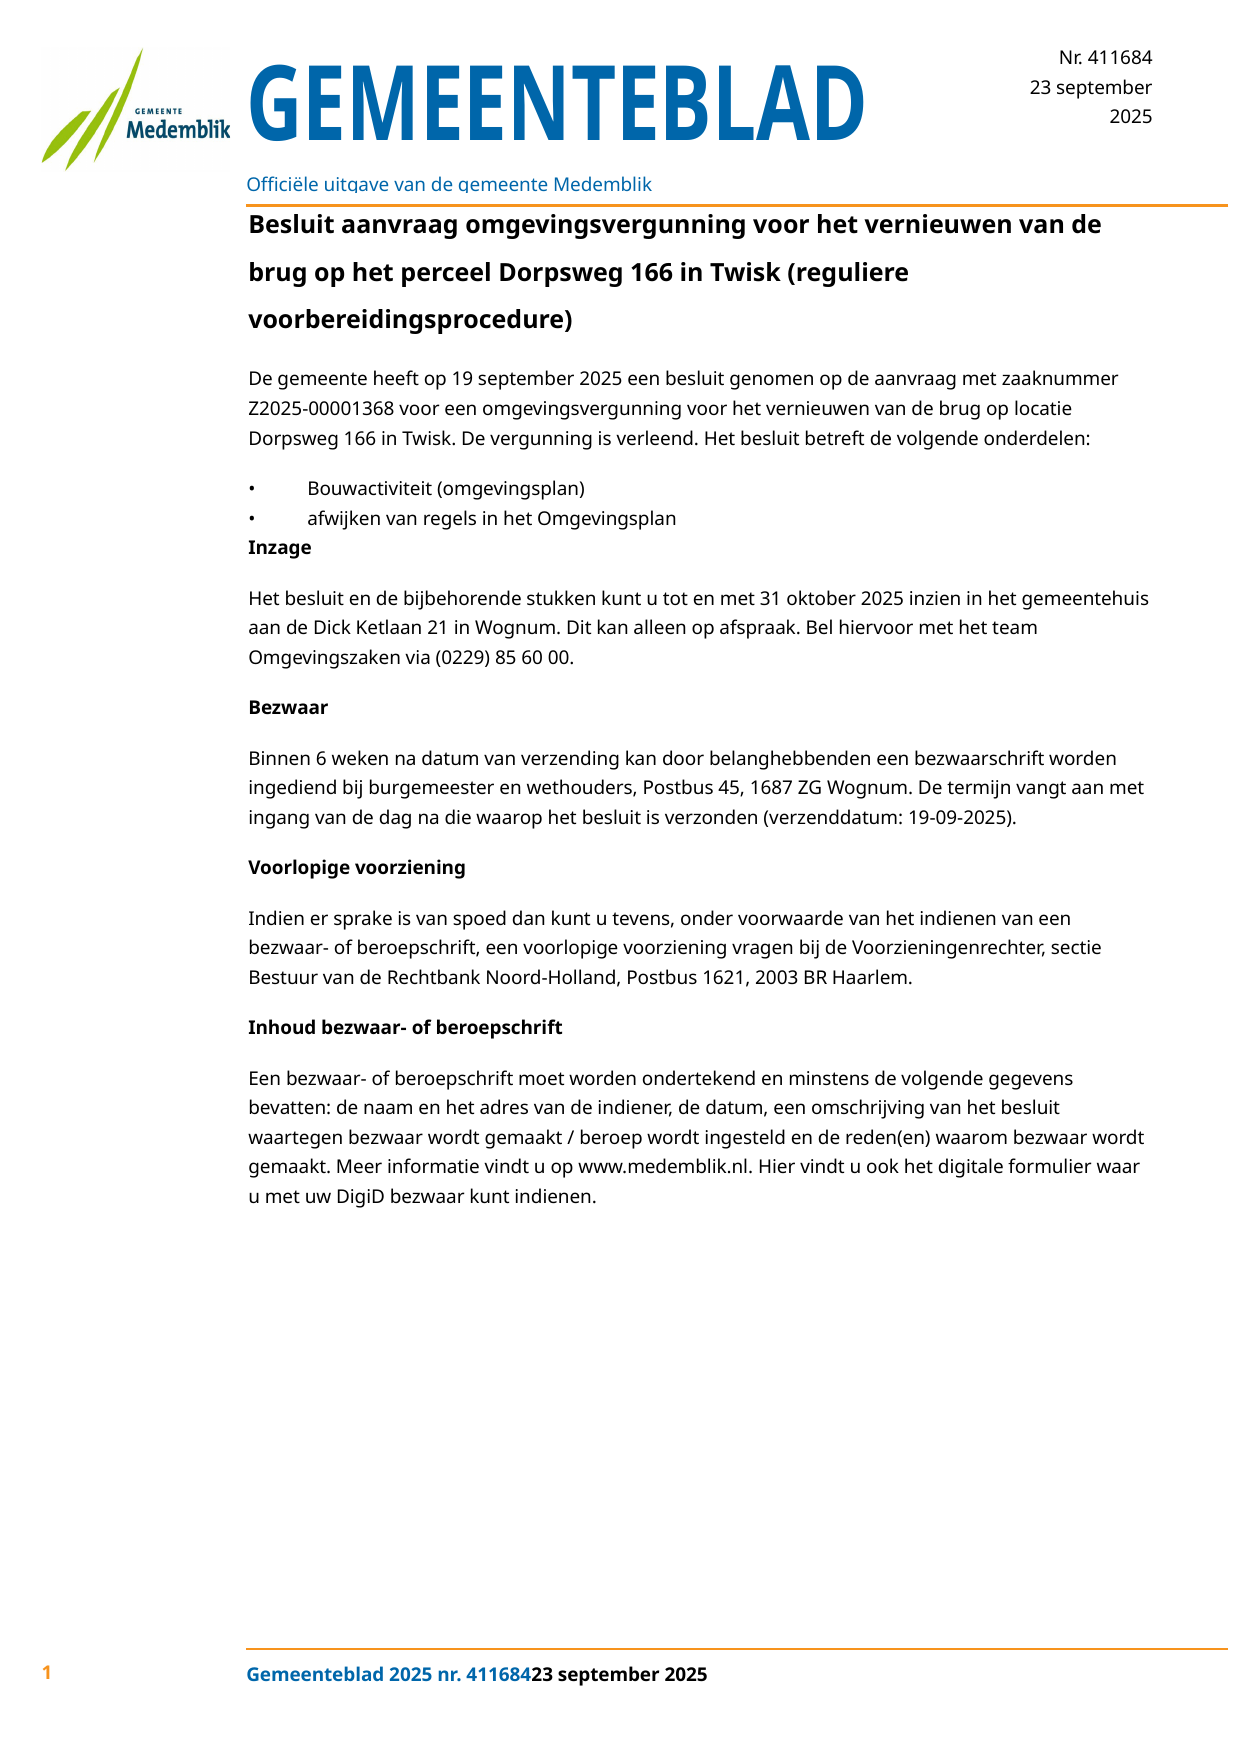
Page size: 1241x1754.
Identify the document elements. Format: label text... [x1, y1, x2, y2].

text Inhoud bezwaar- of beroepschrift [248, 1014, 1152, 1040]
text Het besluit en de bijbehorende stukken kunt u tot en met 31 oktober 2025 inzien in het gemeentehuis aan de Dick Ketlaan 21 in Wognum. Dit kan alleen op afspraak. Bel hiervoor met het team Omgevingszaken via (0229) 85 60 00. [248, 585, 1152, 669]
picture [41, 47, 231, 172]
text Voorlopige voorziening [248, 854, 1152, 880]
text Indien er sprake is van spoed dan kunt u tevens, onder voorwaarde van het indienen van een bezwaar- of beroepschrift, een voorlopige voorziening vragen bij de Voorzieningenrechter, sectie Bestuur van de Rechtbank Noord-Holland, Postbus 1621, 2003 BR Haarlem. [248, 905, 1152, 989]
list afwijken van regels in het Omgevingsplan [248, 505, 1152, 530]
text Binnen 6 weken na datum van verzending kan door belanghebbenden een bezwaarschrift worden ingediend bij burgemeester en wethouders, Postbus 45, 1687 ZG Wognum. De termijn vangt aan met ingang van de dag na die waarop het besluit is verzonden (verzenddatum: 19-09-2025). [248, 745, 1152, 829]
list Bouwactiviteit (omgevingsplan) [248, 475, 1152, 501]
text Een bezwaar- of beroepschrift moet worden ondertekend en minstens de volgende gegevens bevatten: de naam en het adres van de indiener, de datum, een omschrijving van het besluit waartegen bezwaar wordt gemaakt / beroep wordt ingesteld en de reden(en) waarom bezwaar wordt gemaakt. Meer informatie vindt u op www.medemblik.nl. Hier vindt u ook het digitale formulier waar u met uw DigiD bezwaar kunt indienen. [248, 1065, 1152, 1209]
text Besluit aanvraag omgevingsvergunning voor het vernieuwen van de brug op het perceel Dorpsweg 166 in Twisk (reguliere voorbereidingsprocedure) [248, 207, 1152, 336]
text De gemeente heeft op 19 september 2025 een besluit genomen op de aanvraag met zaaknummer Z2025-00001368 voor een omgevingsvergunning voor het vernieuwen van de brug op locatie Dorpsweg 166 in Twisk. De vergunning is verleend. Het besluit betreft de volgende onderdelen: [248, 366, 1152, 450]
text Inzage [248, 534, 1152, 560]
text Bezwaar [248, 694, 1152, 720]
